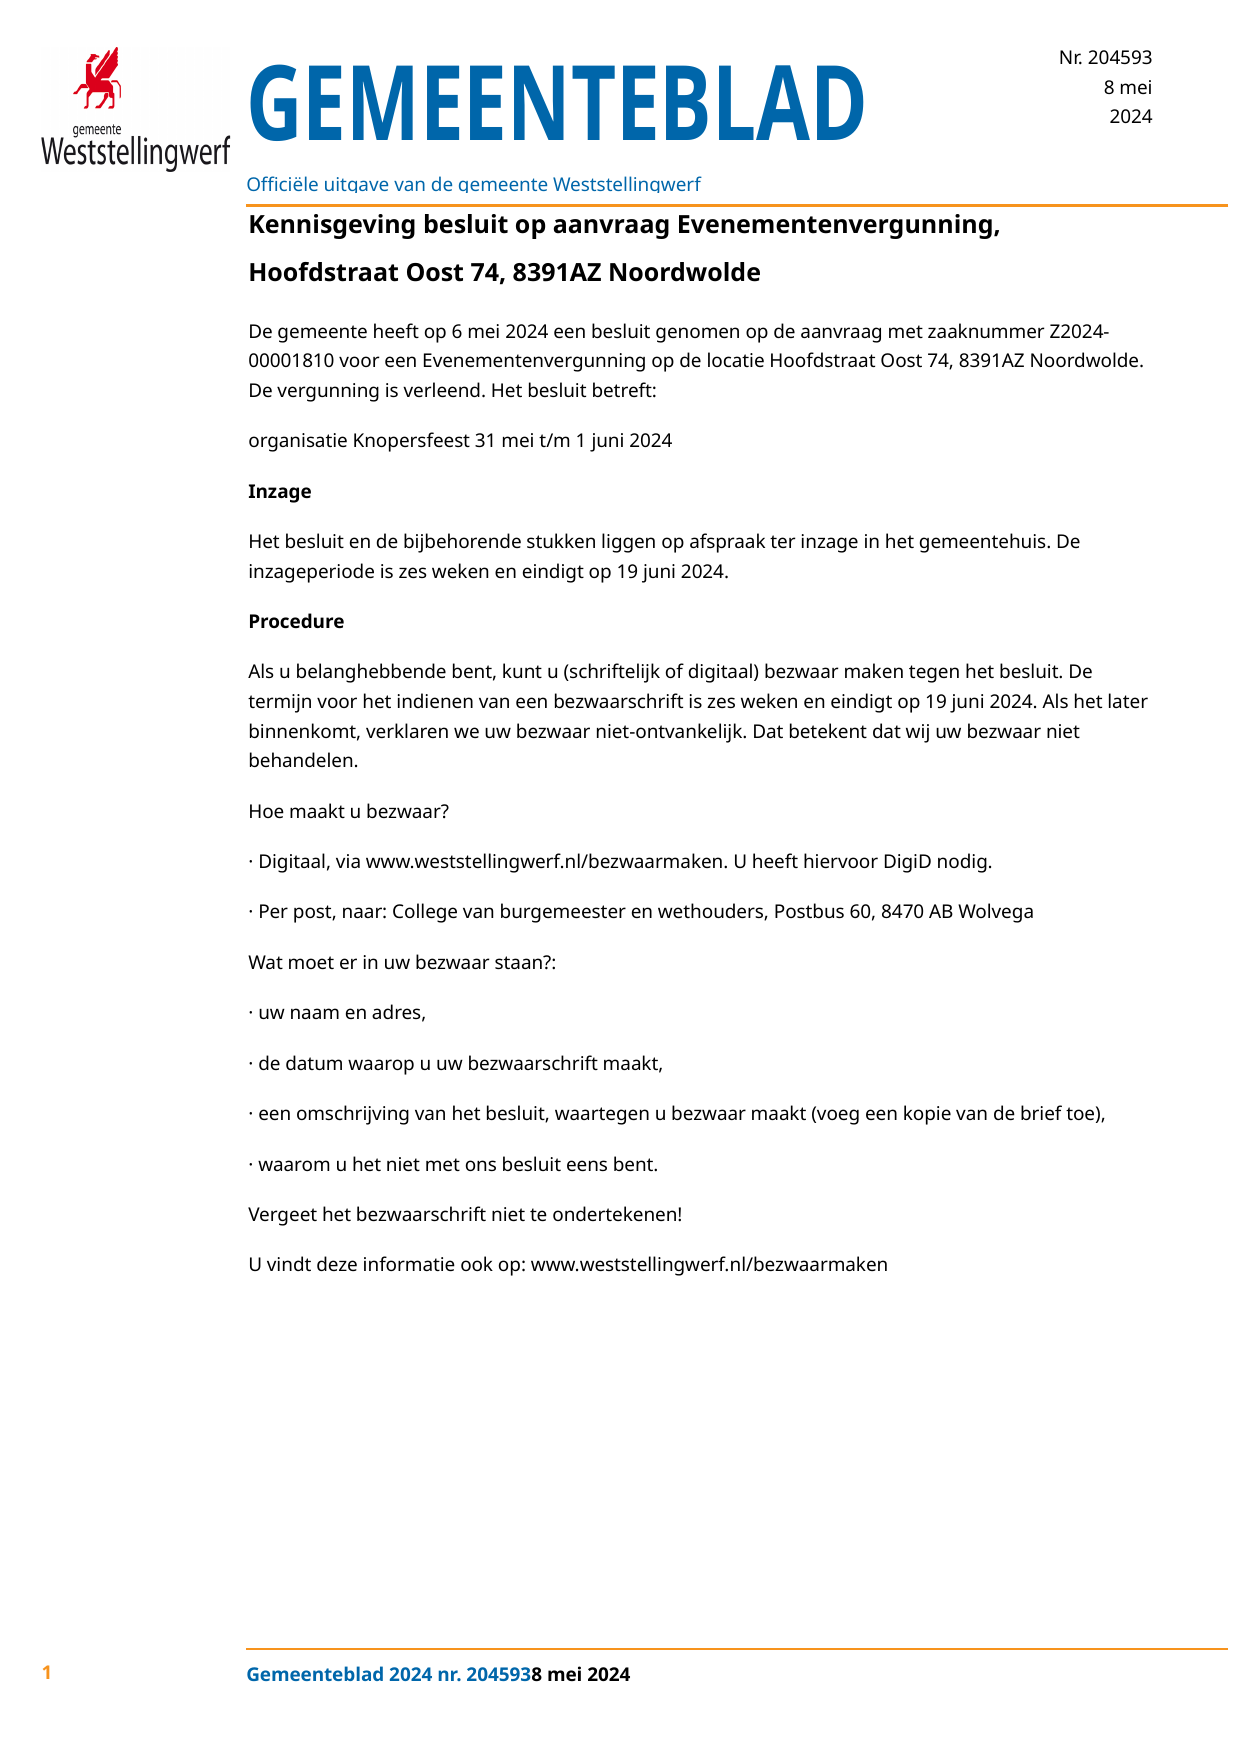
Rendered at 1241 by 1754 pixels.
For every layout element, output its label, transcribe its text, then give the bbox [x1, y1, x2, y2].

text · de datum waarop u uw bezwaarschrift maakt, [248, 1050, 1152, 1076]
picture [41, 47, 231, 172]
text Vergeet het bezwaarschrift niet te ondertekenen! [248, 1201, 1152, 1227]
text · Digitaal, via www.weststellingwerf.nl/bezwaarmaken. U heeft hiervoor DigiD nodig. [248, 848, 1152, 874]
text Wat moet er in uw bezwaar staan?: [248, 949, 1152, 975]
text organisatie Knopersfeest 31 mei t/m 1 juni 2024 [248, 427, 1152, 453]
text Als u belanghebbende bent, kunt u (schriftelijk of digitaal) bezwaar maken tegen het besluit. De termijn voor het indienen van een bezwaarschrift is zes weken en eindigt op 19 juni 2024. Als het later binnenkomt, verklaren we uw bezwaar niet-ontvankelijk. Dat betekent dat wij uw bezwaar niet behandelen. [248, 659, 1152, 773]
text Het besluit en de bijbehorende stukken liggen op afspraak ter inzage in het gemeentehuis. De inzageperiode is zes weken en eindigt op 19 juni 2024. [248, 528, 1152, 584]
text U vindt deze informatie ook op: www.weststellingwerf.nl/bezwaarmaken [248, 1252, 1152, 1277]
text · een omschrijving van het besluit, waartegen u bezwaar maakt (voeg een kopie van de brief toe), [248, 1100, 1152, 1126]
text · Per post, naar: College van burgemeester en wethouders, Postbus 60, 8470 AB Wolvega [248, 899, 1152, 924]
text Kennisgeving besluit op aanvraag Evenementenvergunning, Hoofdstraat Oost 74, 8391AZ Noordwolde [248, 207, 1152, 288]
text Procedure [248, 608, 1152, 634]
text Hoe maakt u bezwaar? [248, 798, 1152, 824]
text Inzage [248, 478, 1152, 504]
text De gemeente heeft op 6 mei 2024 een besluit genomen op de aanvraag met zaaknummer Z2024-00001810 voor een Evenementenvergunning op de locatie Hoofdstraat Oost 74, 8391AZ Noordwolde. De vergunning is verleend. Het besluit betreft: [248, 318, 1152, 403]
text · uw naam en adres, [248, 999, 1152, 1025]
text · waarom u het niet met ons besluit eens bent. [248, 1151, 1152, 1177]
